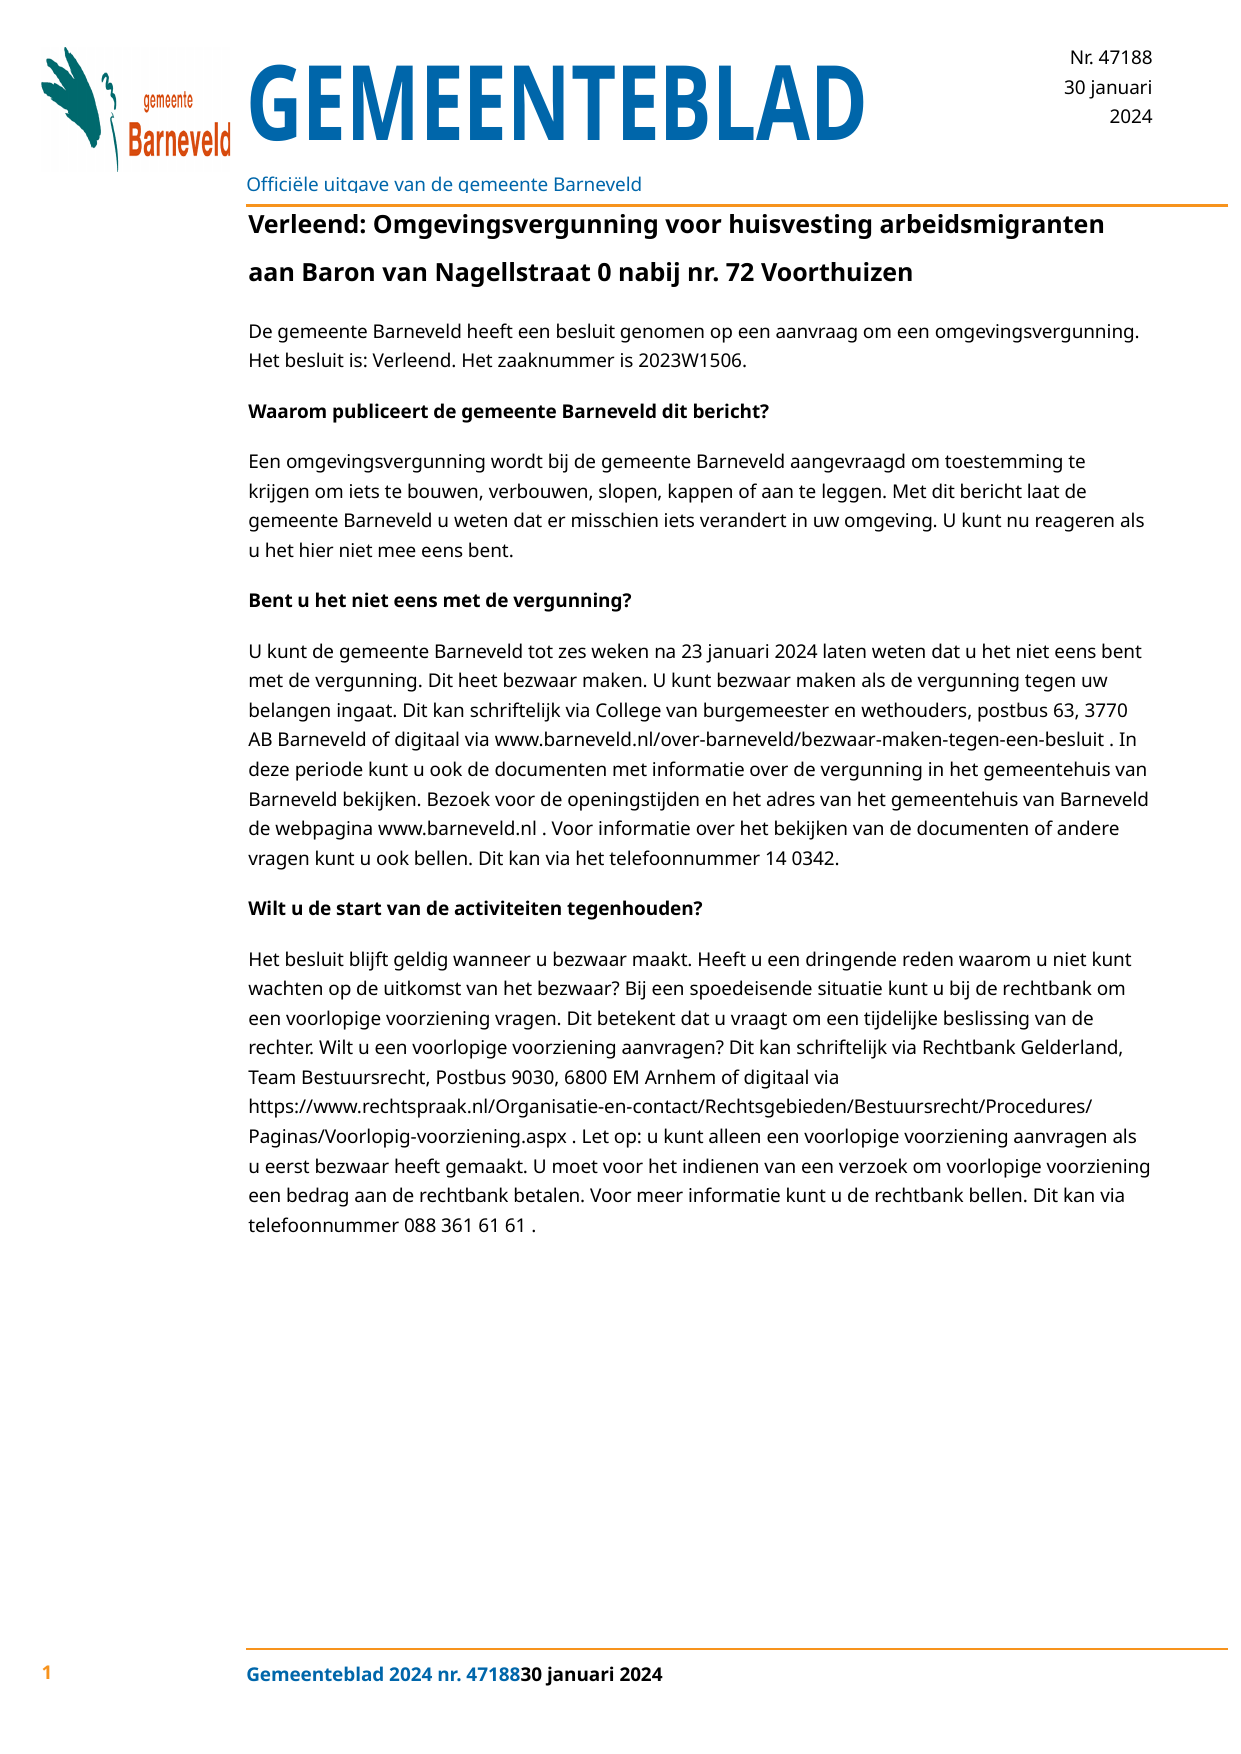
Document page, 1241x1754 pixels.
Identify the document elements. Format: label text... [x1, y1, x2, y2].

text Verleend: Omgevingsvergunning voor huisvesting arbeidsmigranten aan Baron van Nagellstraat 0 nabij nr. 72 Voorthuizen [248, 207, 1152, 288]
text Bent u het niet eens met de vergunning? [248, 587, 1152, 613]
text Een omgevingsvergunning wordt bij de gemeente Barneveld aangevraagd om toestemming te krijgen om iets te bouwen, verbouwen, slopen, kappen of aan te leggen. Met dit bericht laat de gemeente Barneveld u weten dat er misschien iets verandert in uw omgeving. U kunt nu reageren als u het hier niet mee eens bent. [248, 448, 1152, 563]
text Wilt u de start van de activiteiten tegenhouden? [248, 895, 1152, 921]
text Waarom publiceert de gemeente Barneveld dit bericht? [248, 398, 1152, 424]
text U kunt de gemeente Barneveld tot zes weken na 23 januari 2024 laten weten dat u het niet eens bent met de vergunning. Dit heet bezwaar maken. U kunt bezwaar maken als de vergunning tegen uw belangen ingaat. Dit kan schriftelijk via College van burgemeester en wethouders, postbus 63, 3770 AB Barneveld of digitaal via www.barneveld.nl/over-barneveld/bezwaar-maken-tegen-een-besluit . In deze periode kunt u ook de documenten met informatie over de vergunning in het gemeentehuis van Barneveld bekijken. Bezoek voor de openingstijden en het adres van het gemeentehuis van Barneveld de webpagina www.barneveld.nl . Voor informatie over het bekijken van de documenten of andere vragen kunt u ook bellen. Dit kan via het telefoonnummer 14 0342. [248, 638, 1152, 871]
text De gemeente Barneveld heeft een besluit genomen op een aanvraag om een omgevingsvergunning. Het besluit is: Verleend. Het zaaknummer is 2023W1506. [248, 318, 1152, 373]
text Het besluit blijft geldig wanneer u bezwaar maakt. Heeft u een dringende reden waarom u niet kunt wachten op de uitkomst van het bezwaar? Bij een spoedeisende situatie kunt u bij de rechtbank om een voorlopige voorziening vragen. Dit betekent dat u vraagt om een tijdelijke beslissing van de rechter. Wilt u een voorlopige voorziening aanvragen? Dit kan schriftelijk via Rechtbank Gelderland, Team Bestuursrecht, Postbus 9030, 6800 EM Arnhem of digitaal via https://www.rechtspraak.nl/Organisatie-en-contact/Rechtsgebieden/Bestuursrecht/Procedures/Paginas/Voorlopig-voorziening.aspx . Let op: u kunt alleen een voorlopige voorziening aanvragen als u eerst bezwaar heeft gemaakt. U moet voor het indienen van een verzoek om voorlopige voorziening een bedrag aan de rechtbank betalen. Voor meer informatie kunt u de rechtbank bellen. Dit kan via telefoonnummer 088 361 61 61 . [248, 946, 1152, 1238]
picture [41, 47, 231, 172]
